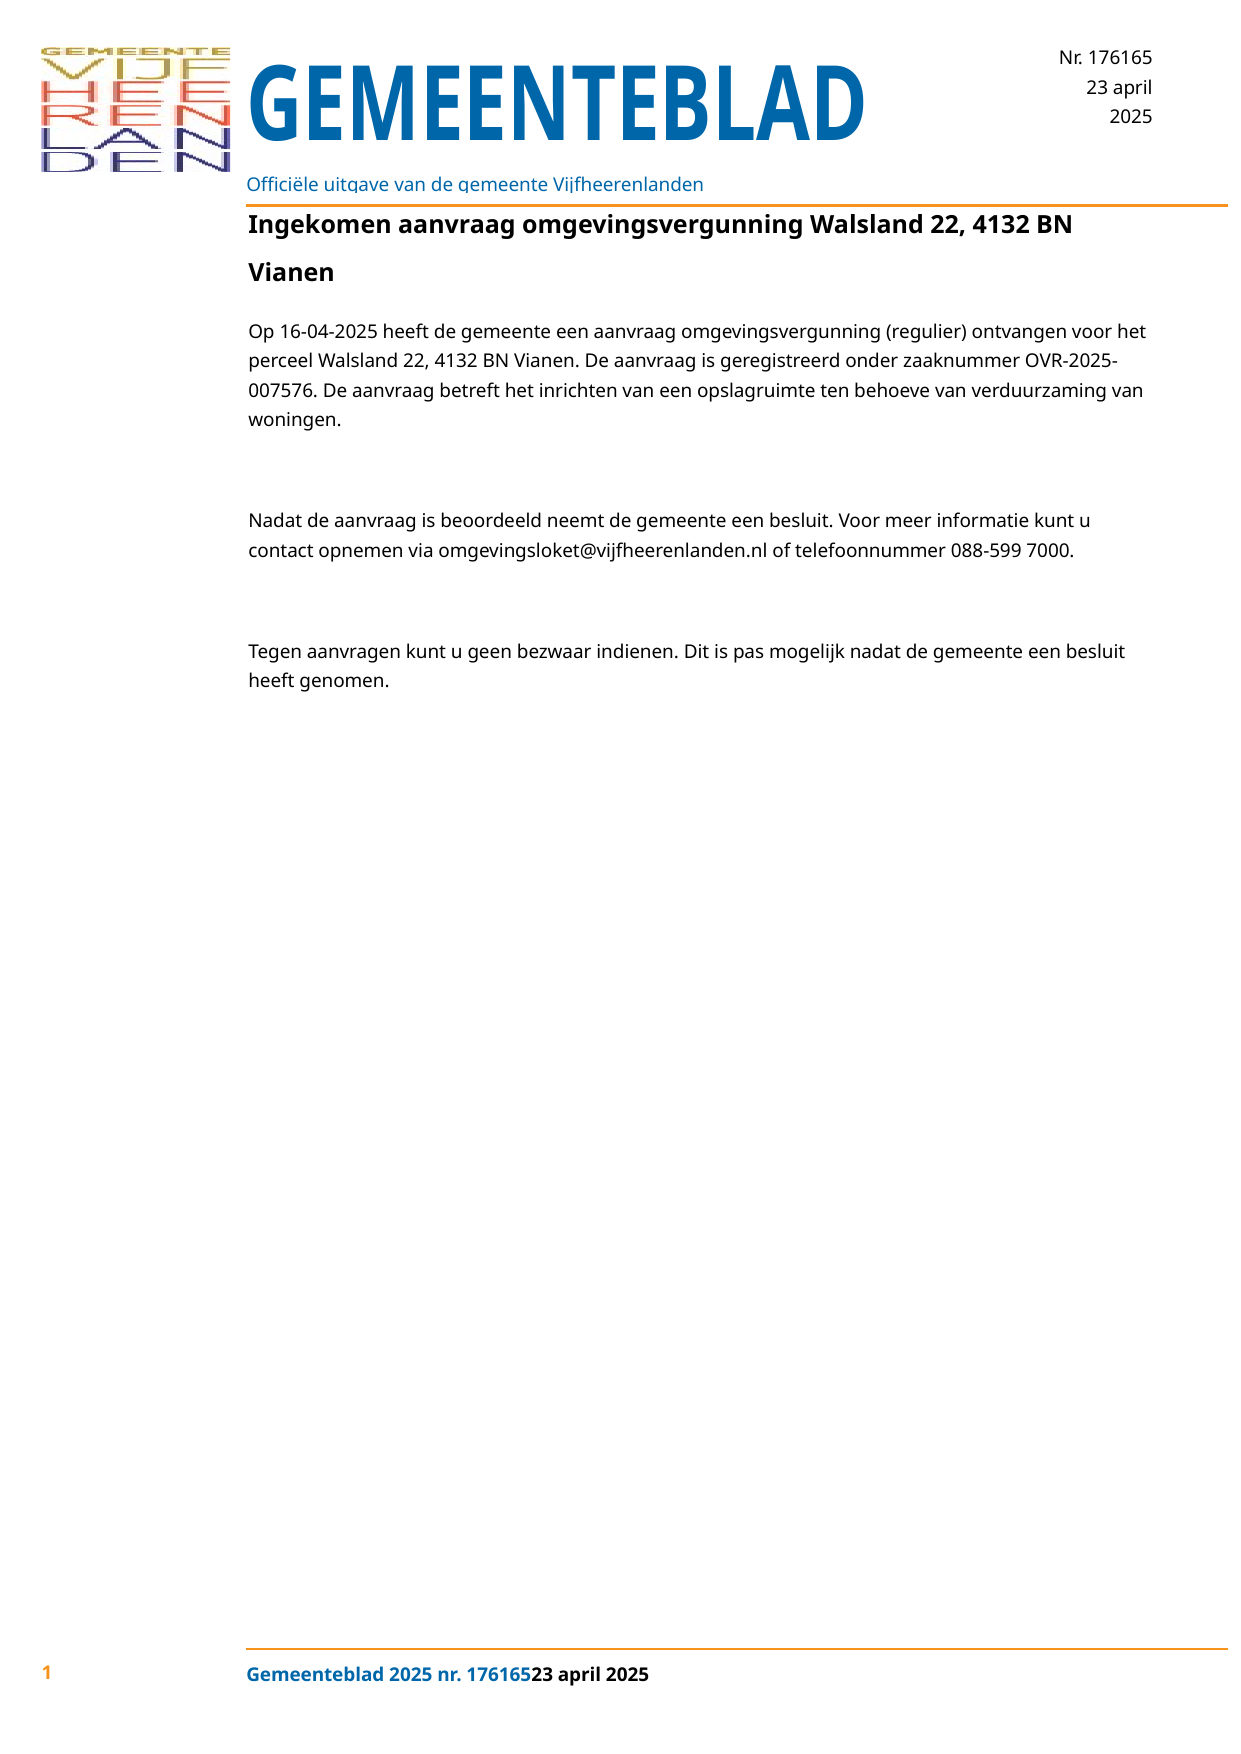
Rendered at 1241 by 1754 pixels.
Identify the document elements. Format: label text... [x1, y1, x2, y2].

text Nadat de aanvraag is beoordeeld neemt de gemeente een besluit. Voor meer informatie kunt u contact opnemen via omgevingsloket@vijfheerenlanden.nl of telefoonnummer 088-599 7000. [248, 507, 1152, 563]
text Tegen aanvragen kunt u geen bezwaar indienen. Dit is pas mogelijk nadat de gemeente een besluit heeft genomen. [248, 638, 1152, 693]
picture [41, 47, 231, 172]
text Op 16-04-2025 heeft de gemeente een aanvraag omgevingsvergunning (regulier) ontvangen voor het perceel Walsland 22, 4132 BN Vianen. De aanvraag is geregistreerd onder zaaknummer OVR-2025-007576. De aanvraag betreft het inrichten van een opslagruimte ten behoeve van verduurzaming van woningen. [248, 318, 1152, 432]
text Ingekomen aanvraag omgevingsvergunning Walsland 22, 4132 BN Vianen [248, 207, 1152, 288]
